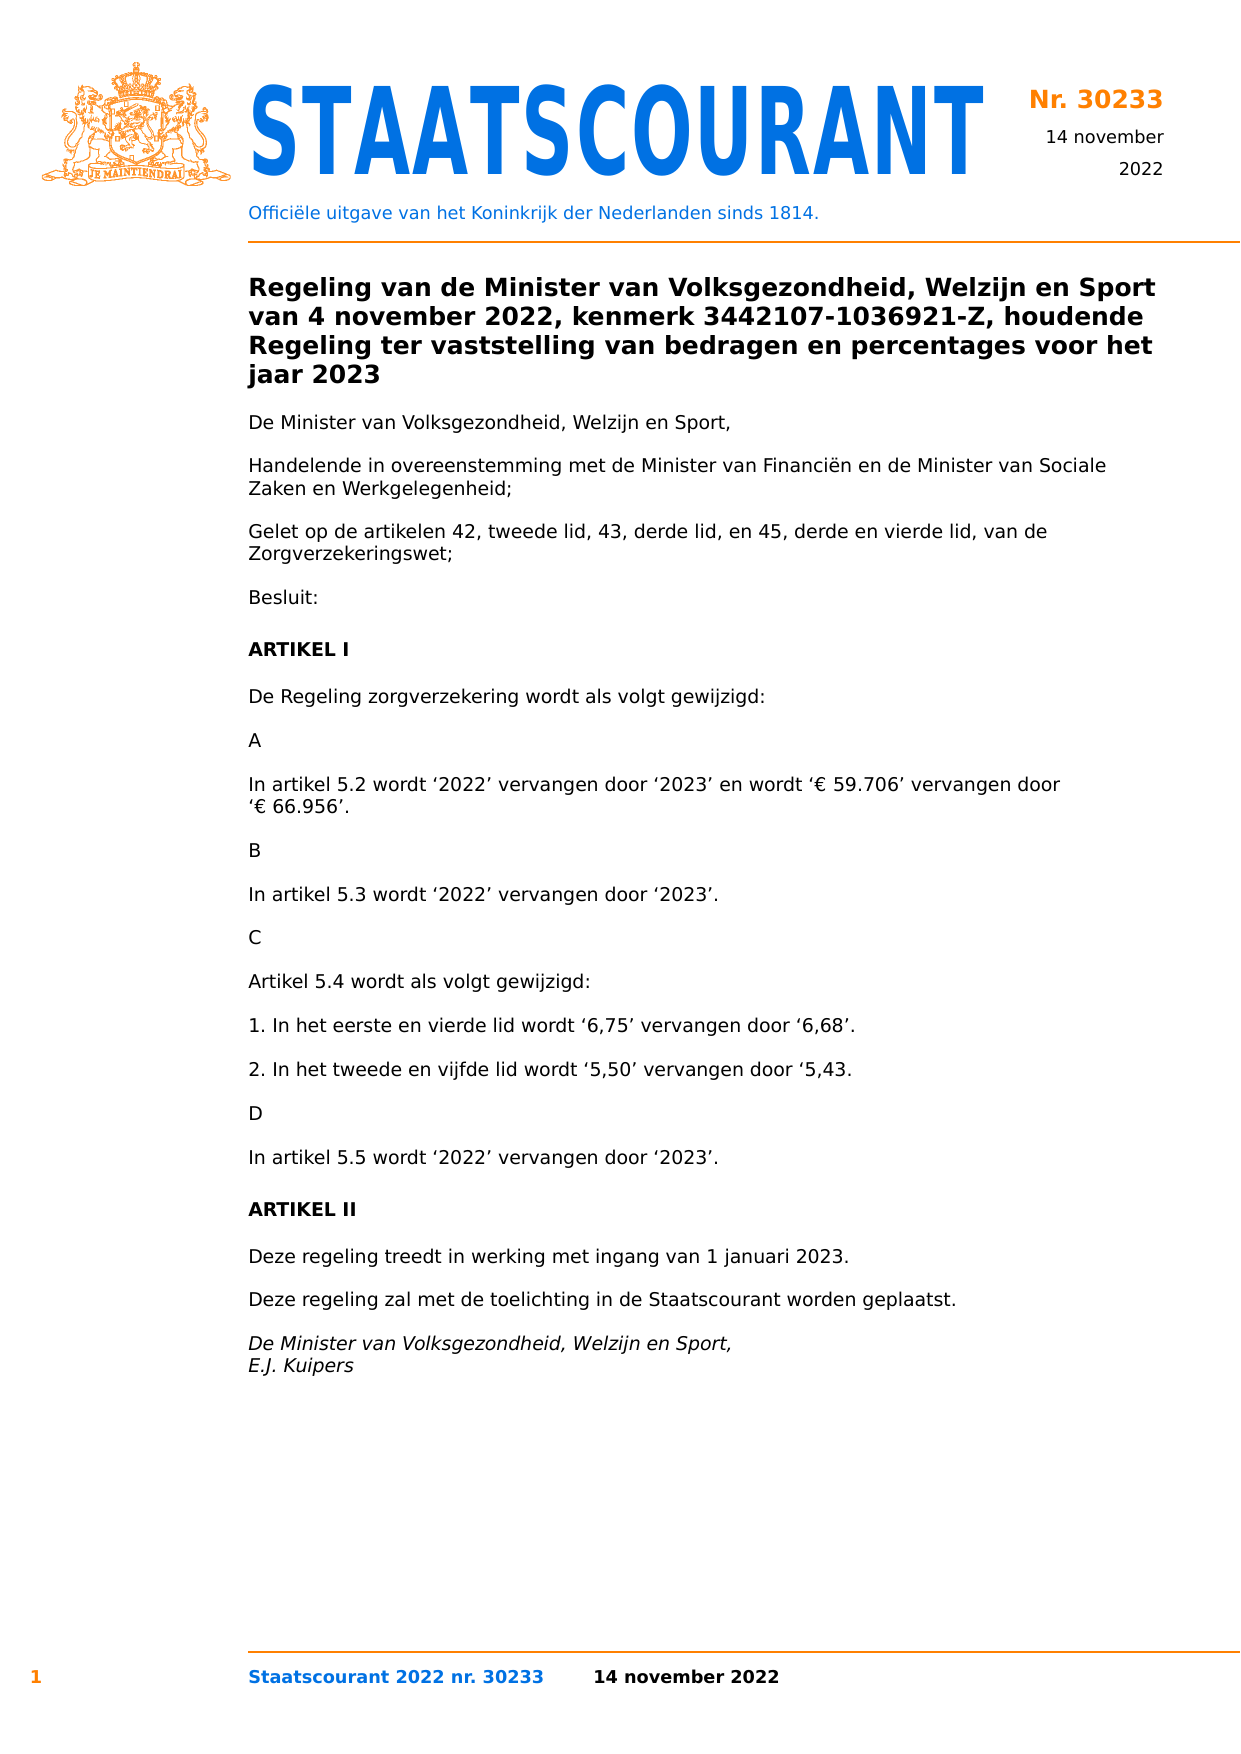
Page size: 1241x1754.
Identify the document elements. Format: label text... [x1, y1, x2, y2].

text In artikel 5.3 wordt ‘2022’ vervangen door ‘2023’. [248, 883, 1163, 905]
subtitle Regeling van de Minister van Volksgezondheid, Welzijn en Sport van 4 november 2022, kenmerk 3442107-1036921-Z, houdende Regeling ter vaststelling van bedragen en percentages voor het jaar 2023 [248, 273, 1163, 390]
table_header [25, 62, 248, 241]
table_cell 14 november [998, 121, 1240, 153]
table_cell 2022 [998, 153, 1240, 203]
text In artikel 5.2 wordt ‘2022’ vervangen door ‘2023’ en wordt ‘€ 59.706’ vervangen door ‘€ 66.956’. [248, 774, 1163, 818]
text 1. In het eerste en vierde lid wordt ‘6,75’ vervangen door ‘6,68’. [248, 1015, 1163, 1037]
text Gelet op de artikelen 42, tweede lid, 43, derde lid, en 45, derde en vierde lid, van de Zorgverzekeringswet; [248, 521, 1163, 565]
text D [248, 1103, 1163, 1125]
text B [248, 839, 1163, 862]
picture [41, 62, 231, 186]
table_header Nr. 30233 [998, 62, 1240, 121]
table_cell Officiële uitgave van het Koninkrijk der Nederlanden sinds 1814. [248, 203, 1240, 241]
text Deze regeling treedt in werking met ingang van 1 januari 2023. [248, 1246, 1163, 1267]
text In artikel 5.5 wordt ‘2022’ vervangen door ‘2023’. [248, 1147, 1163, 1168]
text A [248, 730, 1163, 752]
text De Minister van Volksgezondheid, Welzijn en Sport, E.J. Kuipers [248, 1333, 1163, 1377]
text 2. In het tweede en vijfde lid wordt ‘5,50’ vervangen door ‘5,43. [248, 1059, 1163, 1081]
text Besluit: [248, 587, 1163, 609]
text De Minister van Volksgezondheid, Welzijn en Sport, [248, 412, 1163, 433]
table_header STAATSCOURANT [248, 62, 998, 203]
text Handelende in overeenstemming met de Minister van Financiën en de Minister van Sociale Zaken en Werkgelegenheid; [248, 455, 1163, 499]
text Artikel 5.4 wordt als volgt gewijzigd: [248, 971, 1163, 993]
subtitle ARTIKEL II [248, 1198, 1163, 1221]
text Deze regeling zal met de toelichting in de Staatscourant worden geplaatst. [248, 1289, 1163, 1311]
text C [248, 927, 1163, 949]
text De Regeling zorgverzekering wordt als volgt gewijzigd: [248, 686, 1163, 708]
subtitle ARTIKEL I [248, 639, 1163, 661]
